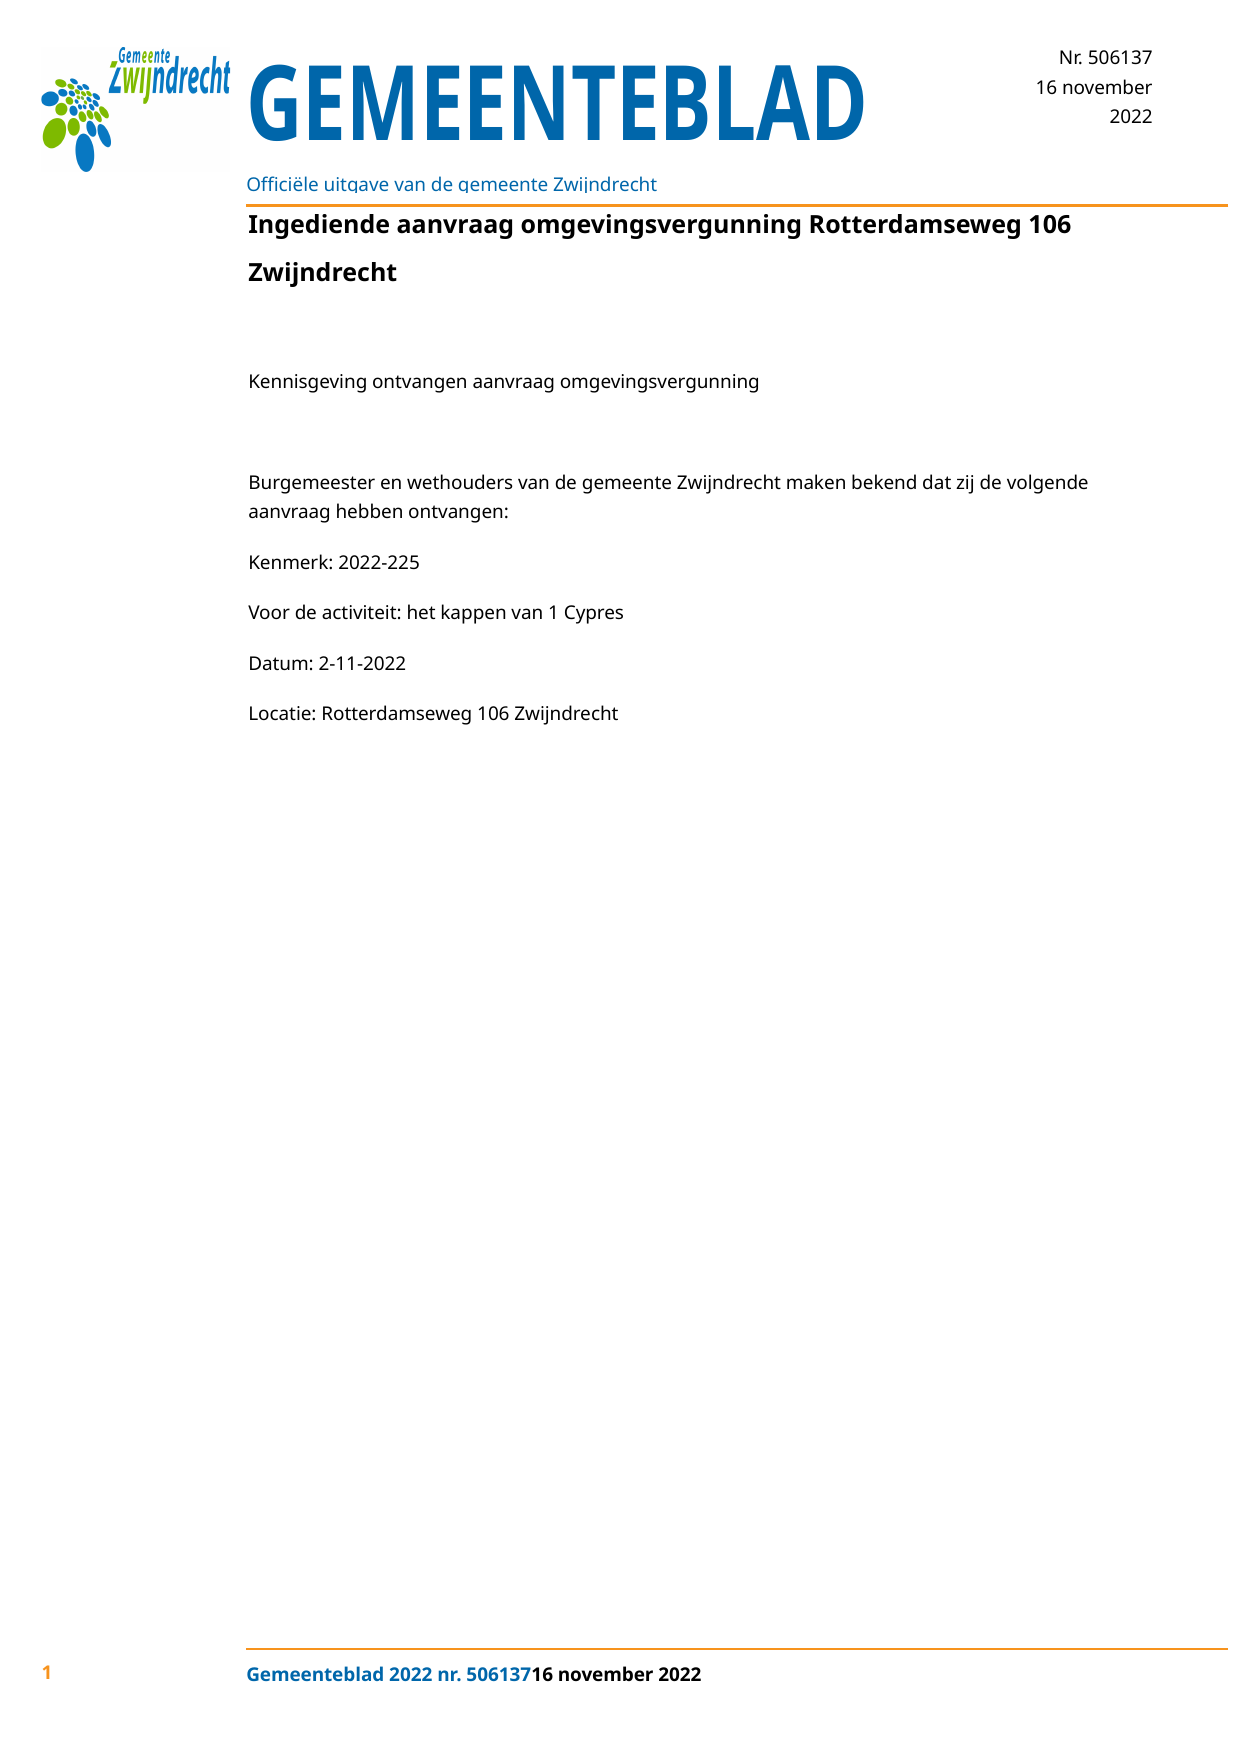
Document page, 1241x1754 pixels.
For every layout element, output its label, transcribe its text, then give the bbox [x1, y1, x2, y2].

text Locatie: Rotterdamseweg 106 Zwijndrecht [248, 700, 1152, 726]
text Datum: 2-11-2022 [248, 650, 1152, 676]
text Burgemeester en wethouders van de gemeente Zwijndrecht maken bekend dat zij de volgende aanvraag hebben ontvangen: [248, 469, 1152, 524]
text Kennisgeving ontvangen aanvraag omgevingsvergunning [248, 368, 1152, 394]
picture [41, 47, 231, 172]
text Ingediende aanvraag omgevingsvergunning Rotterdamseweg 106 Zwijndrecht [248, 207, 1152, 288]
text Voor de activiteit: het kappen van 1 Cypres [248, 599, 1152, 625]
text Kenmerk: 2022-225 [248, 549, 1152, 575]
